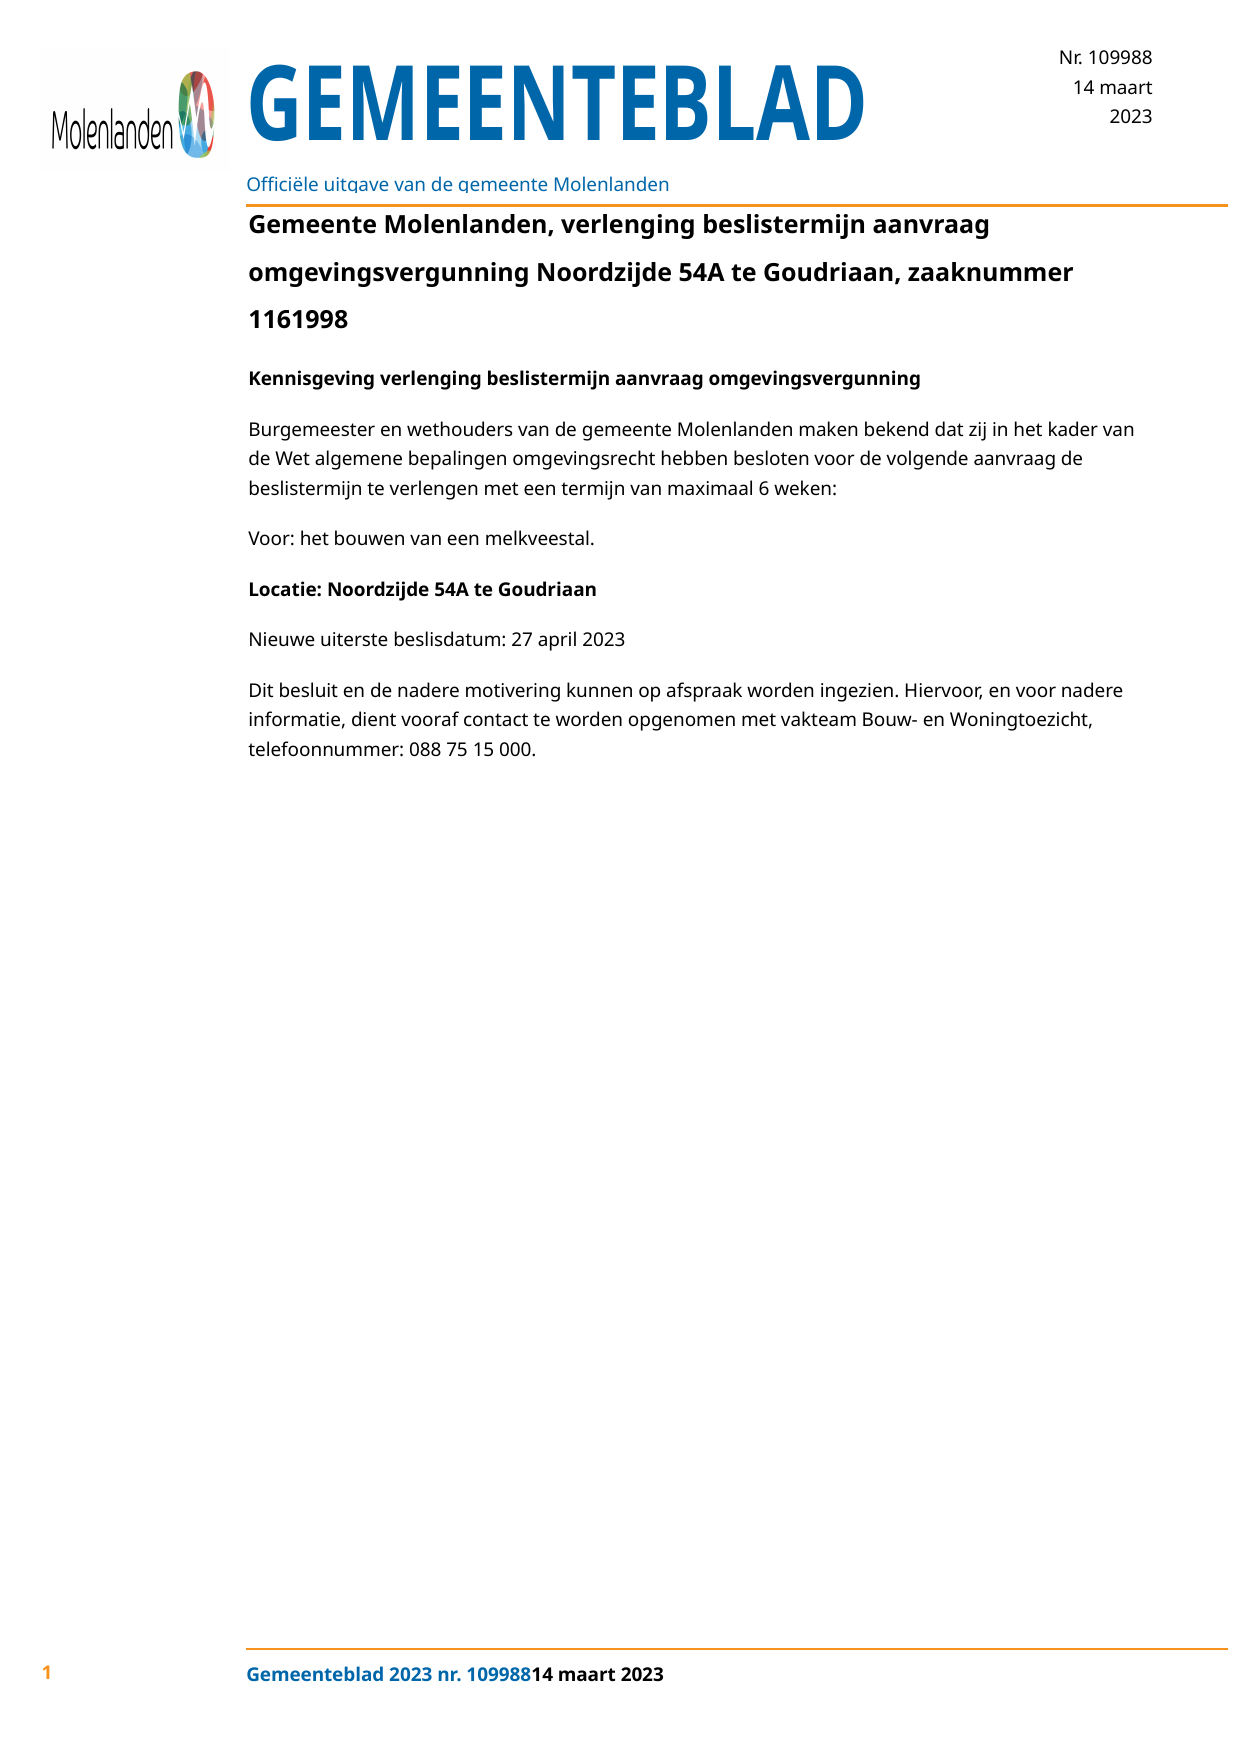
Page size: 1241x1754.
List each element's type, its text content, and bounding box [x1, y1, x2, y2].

text Gemeente Molenlanden, verlenging beslistermijn aanvraag omgevingsvergunning Noordzijde 54A te Goudriaan, zaaknummer 1161998 [248, 207, 1152, 336]
text Dit besluit en de nadere motivering kunnen op afspraak worden ingezien. Hiervoor, en voor nadere informatie, dient vooraf contact te worden opgenomen met vakteam Bouw- en Woningtoezicht, telefoonnummer: 088 75 15 000. [248, 677, 1152, 762]
text Kennisgeving verlenging beslistermijn aanvraag omgevingsvergunning [248, 366, 1152, 391]
picture [41, 47, 231, 172]
text Voor: het bouwen van een melkveestal. [248, 526, 1152, 551]
text Burgemeester en wethouders van de gemeente Molenlanden maken bekend dat zij in het kader van de Wet algemene bepalingen omgevingsrecht hebben besloten voor de volgende aanvraag de beslistermijn te verlengen met een termijn van maximaal 6 weken: [248, 416, 1152, 501]
text Locatie: Noordzijde 54A te Goudriaan [248, 576, 1152, 602]
text Nieuwe uiterste beslisdatum: 27 april 2023 [248, 626, 1152, 652]
